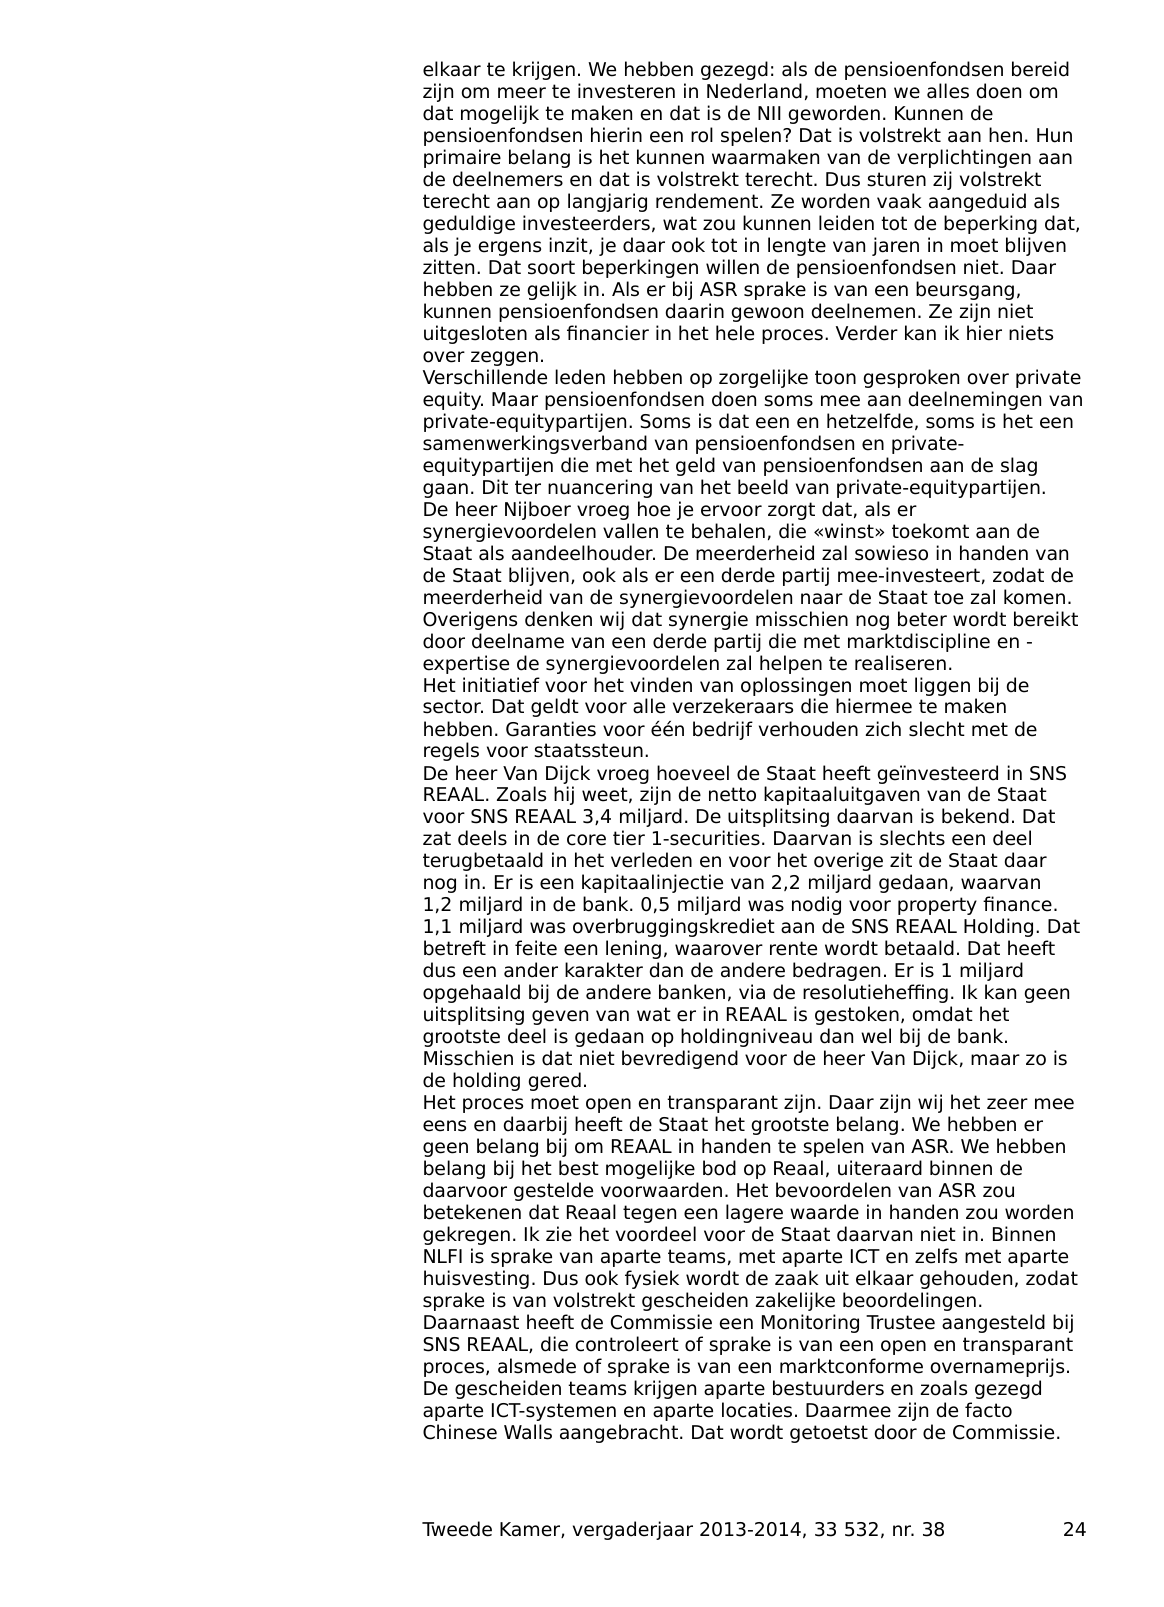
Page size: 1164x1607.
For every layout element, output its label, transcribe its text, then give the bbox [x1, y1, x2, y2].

text Het initiatief voor het vinden van oplossingen moet liggen bij de sector. Dat geldt voor alle verzekeraars die hiermee te maken hebben. Garanties voor één bedrijf verhouden zich slecht met de regels voor staatssteun. [422, 674, 1087, 762]
text Verschillende leden hebben op zorgelijke toon gesproken over private equity. Maar pensioenfondsen doen soms mee aan deelnemingen van private-equitypartijen. Soms is dat een en hetzelfde, soms is het een samenwerkingsverband van pensioenfondsen en private-equitypartijen die met het geld van pensioenfondsen aan de slag gaan. Dit ter nuancering van het beeld van private-equitypartijen. [422, 367, 1087, 499]
text Het proces moet open en transparant zijn. Daar zijn wij het zeer mee eens en daarbij heeft de Staat het grootste belang. We hebben er geen belang bij om REAAL in handen te spelen van ASR. We hebben belang bij het best mogelijke bod op Reaal, uiteraard binnen de daarvoor gestelde voorwaarden. Het bevoordelen van ASR zou betekenen dat Reaal tegen een lagere waarde in handen zou worden gekregen. Ik zie het voordeel voor de Staat daarvan niet in. Binnen NLFI is sprake van aparte teams, met aparte ICT en zelfs met aparte huisvesting. Dus ook fysiek wordt de zaak uit elkaar gehouden, zodat sprake is van volstrekt gescheiden zakelijke beoordelingen. Daarnaast heeft de Commissie een Monitoring Trustee aangesteld bij SNS REAAL, die controleert of sprake is van een open en transparant proces, alsmede of sprake is van een marktconforme overnameprijs. De gescheiden teams krijgen aparte bestuurders en zoals gezegd aparte ICT-systemen en aparte locaties. Daarmee zijn de facto Chinese Walls aangebracht. Dat wordt getoetst door de Commissie. [422, 1092, 1087, 1444]
text De heer Nijboer vroeg hoe je ervoor zorgt dat, als er synergievoordelen vallen te behalen, die «winst» toekomt aan de Staat als aandeelhouder. De meerderheid zal sowieso in handen van de Staat blijven, ook als er een derde partij mee-investeert, zodat de meerderheid van de synergievoordelen naar de Staat toe zal komen. Overigens denken wij dat synergie misschien nog beter wordt bereikt door deelname van een derde partij die met marktdiscipline en -expertise de synergievoordelen zal helpen te realiseren. [422, 499, 1087, 674]
text De heer Van Dijck vroeg hoeveel de Staat heeft geïnvesteerd in SNS REAAL. Zoals hij weet, zijn de netto kapitaaluitgaven van de Staat voor SNS REAAL 3,4 miljard. De uitsplitsing daarvan is bekend. Dat zat deels in de core tier 1-securities. Daarvan is slechts een deel terugbetaald in het verleden en voor het overige zit de Staat daar nog in. Er is een kapitaalinjectie van 2,2 miljard gedaan, waarvan 1,2 miljard in de bank. 0,5 miljard was nodig voor property finance. 1,1 miljard was overbruggingskrediet aan de SNS REAAL Holding. Dat betreft in feite een lening, waarover rente wordt betaald. Dat heeft dus een ander karakter dan de andere bedragen. Er is 1 miljard opgehaald bij de andere banken, via de resolutieheffing. Ik kan geen uitsplitsing geven van wat er in REAAL is gestoken, omdat het grootste deel is gedaan op holdingniveau dan wel bij de bank. Misschien is dat niet bevredigend voor de heer Van Dijck, maar zo is de holding gered. [422, 762, 1087, 1092]
text elkaar te krijgen. We hebben gezegd: als de pensioenfondsen bereid zijn om meer te investeren in Nederland, moeten we alles doen om dat mogelijk te maken en dat is de NII geworden. Kunnen de pensioenfondsen hierin een rol spelen? Dat is volstrekt aan hen. Hun primaire belang is het kunnen waarmaken van de verplichtingen aan de deelnemers en dat is volstrekt terecht. Dus sturen zij volstrekt terecht aan op langjarig rendement. Ze worden vaak aangeduid als geduldige investeerders, wat zou kunnen leiden tot de beperking dat, als je ergens inzit, je daar ook tot in lengte van jaren in moet blijven zitten. Dat soort beperkingen willen de pensioenfondsen niet. Daar hebben ze gelijk in. Als er bij ASR sprake is van een beursgang, kunnen pensioenfondsen daarin gewoon deelnemen. Ze zijn niet uitgesloten als financier in het hele proces. Verder kan ik hier niets over zeggen. [422, 59, 1087, 367]
